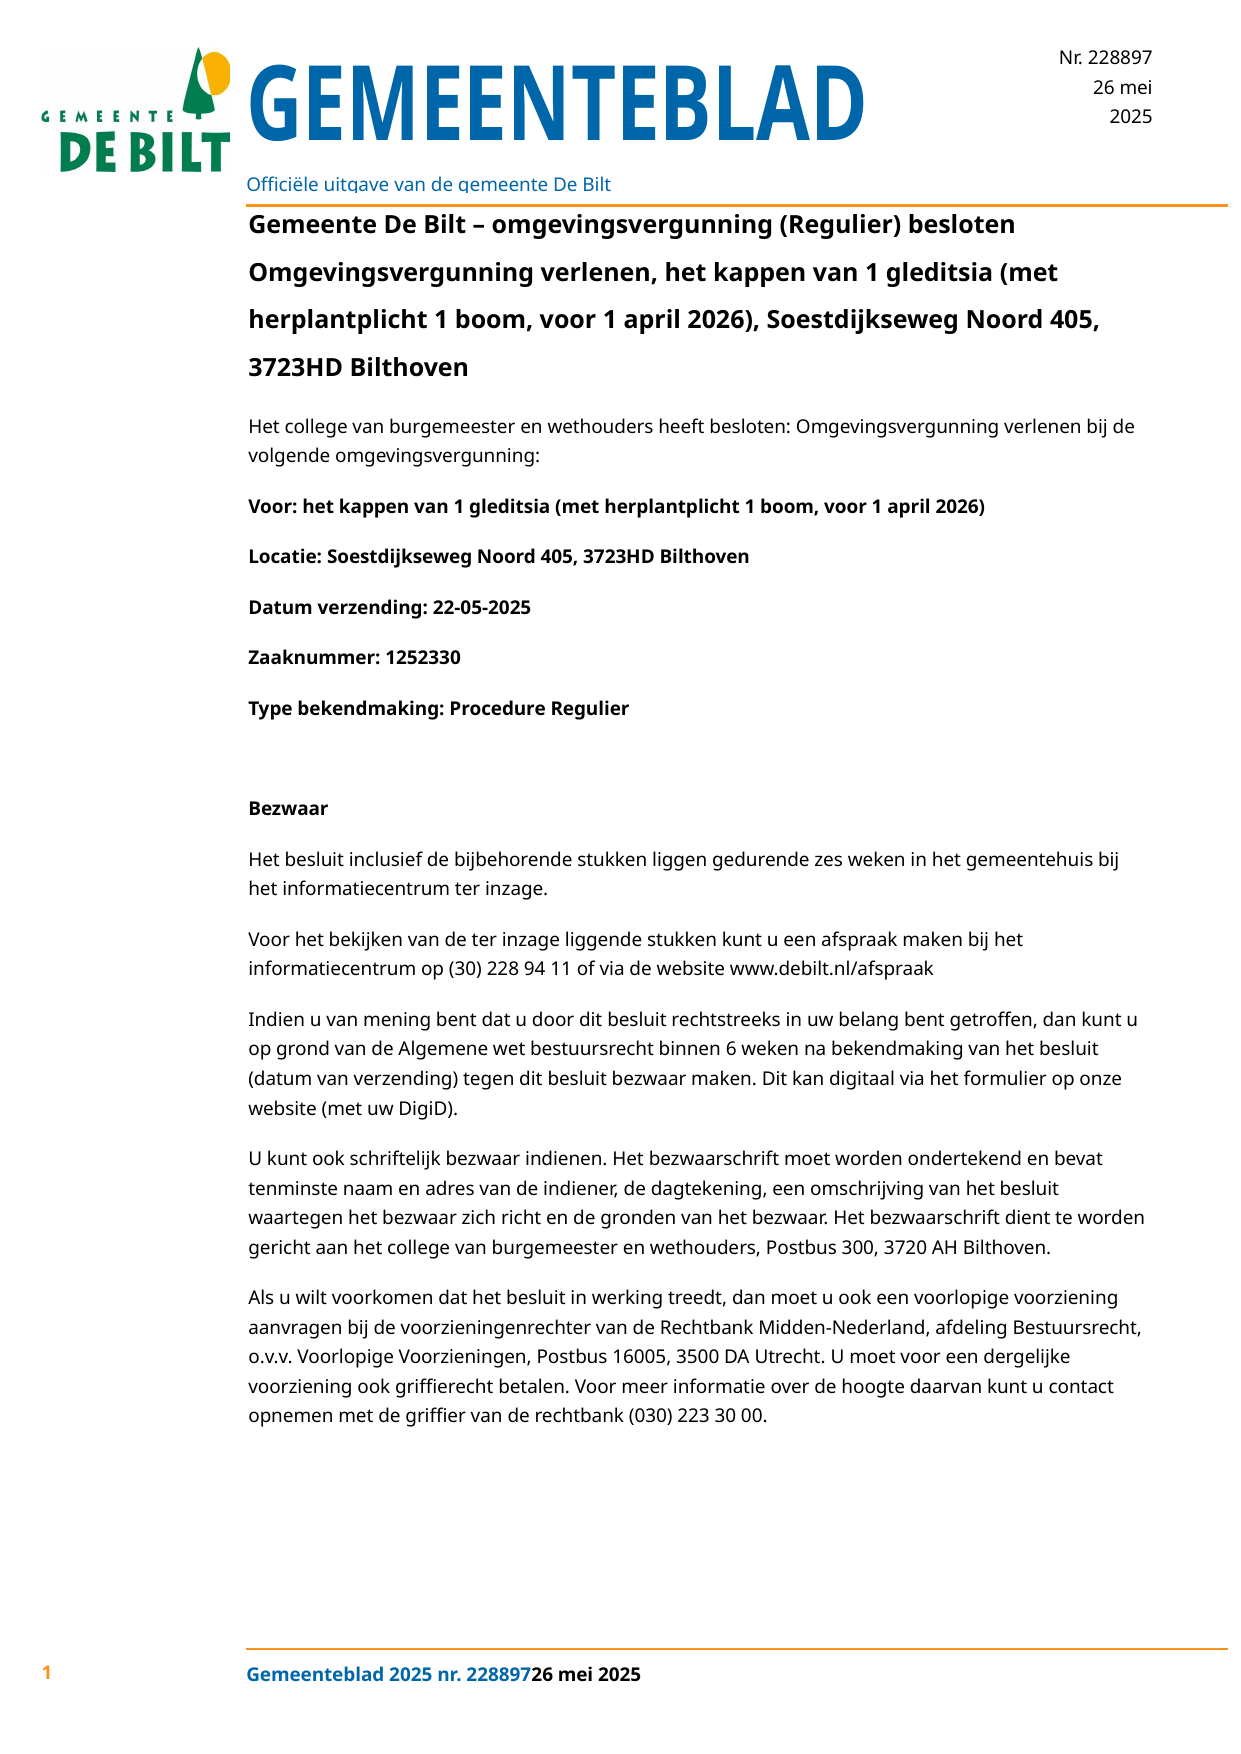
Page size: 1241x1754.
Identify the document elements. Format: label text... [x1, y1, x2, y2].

picture [41, 47, 231, 172]
text Voor: het kappen van 1 gleditsia (met herplantplicht 1 boom, voor 1 april 2026) [248, 493, 1152, 519]
text Locatie: Soestdijkseweg Noord 405, 3723HD Bilthoven [248, 543, 1152, 569]
text Het college van burgemeester en wethouders heeft besloten: Omgevingsvergunning verlenen bij de volgende omgevingsvergunning: [248, 413, 1152, 468]
text Als u wilt voorkomen dat het besluit in werking treedt, dan moet u ook een voorlopige voorziening aanvragen bij de voorzieningenrechter van de Rechtbank Midden-Nederland, afdeling Bestuursrecht, o.v.v. Voorlopige Voorzieningen, Postbus 16005, 3500 DA Utrecht. U moet voor een dergelijke voorziening ook griffierecht betalen. Voor meer informatie over de hoogte daarvan kunt u contact opnemen met de griffier van de rechtbank (030) 223 30 00. [248, 1284, 1152, 1428]
text Type bekendmaking: Procedure Regulier [248, 695, 1152, 721]
text Indien u van mening bent dat u door dit besluit rechtstreeks in uw belang bent getroffen, dan kunt u op grond van de Algemene wet bestuursrecht binnen 6 weken na bekendmaking van het besluit (datum van verzending) tegen dit besluit bezwaar maken. Dit kan digitaal via het formulier op onze website (met uw DigiD). [248, 1006, 1152, 1121]
text U kunt ook schriftelijk bezwaar indienen. Het bezwaarschrift moet worden ondertekend en bevat tenminste naam en adres van de indiener, de dagtekening, een omschrijving van het besluit waartegen het bezwaar zich richt en de gronden van het bezwaar. Het bezwaarschrift dient te worden gericht aan het college van burgemeester en wethouders, Postbus 300, 3720 AH Bilthoven. [248, 1145, 1152, 1260]
text Gemeente De Bilt – omgevingsvergunning (Regulier) besloten Omgevingsvergunning verlenen, het kappen van 1 gleditsia (met herplantplicht 1 boom, voor 1 april 2026), Soestdijkseweg Noord 405, 3723HD Bilthoven [248, 207, 1152, 384]
text Zaaknummer: 1252330 [248, 644, 1152, 670]
text Bezwaar [248, 796, 1152, 821]
text Het besluit inclusief de bijbehorende stukken liggen gedurende zes weken in het gemeentehuis bij het informatiecentrum ter inzage. [248, 846, 1152, 901]
text Datum verzending: 22-05-2025 [248, 594, 1152, 620]
text Voor het bekijken van de ter inzage liggende stukken kunt u een afspraak maken bij het informatiecentrum op (30) 228 94 11 of via de website www.debilt.nl/afspraak [248, 926, 1152, 981]
